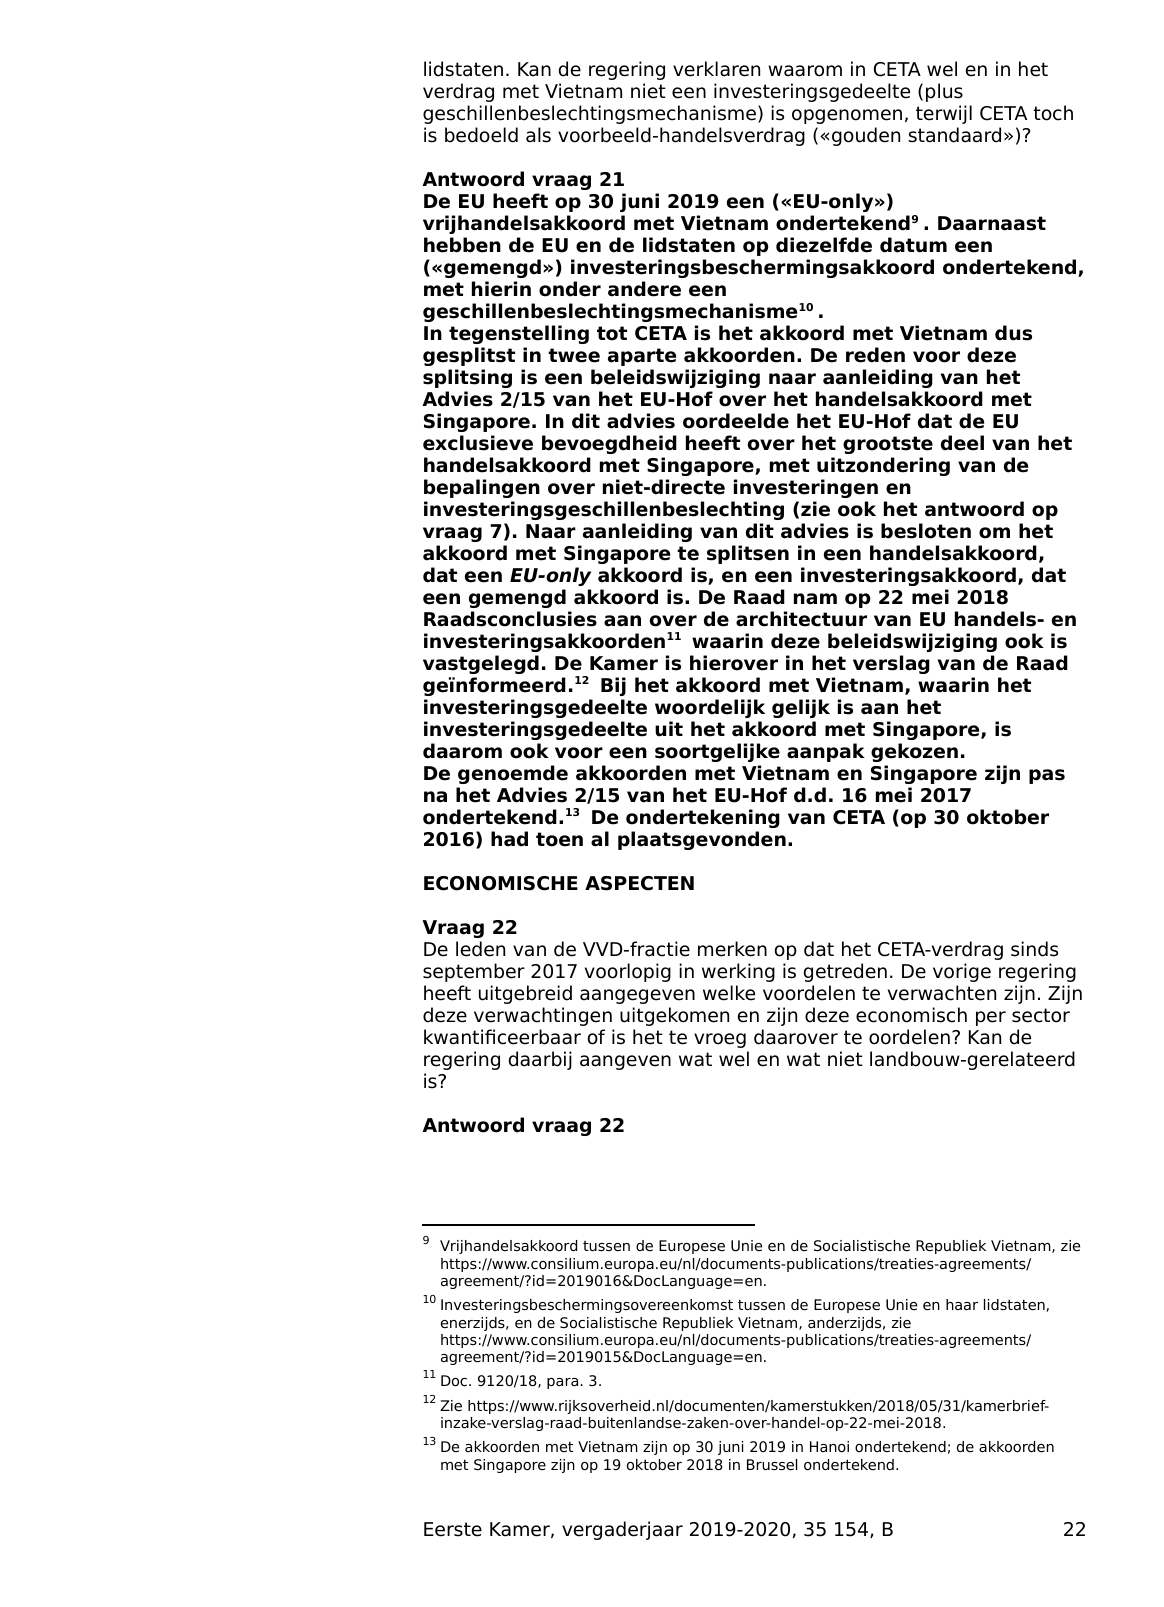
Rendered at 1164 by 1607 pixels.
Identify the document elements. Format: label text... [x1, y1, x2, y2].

text De genoemde akkoorden met Vietnam en Singapore zijn pas na het Advies 2/15 van het EU-Hof d.d. 16 mei 2017 ondertekend. De ondertekening van CETA (op 30 oktober 2016) had toen al plaatsgevonden. [422, 763, 1087, 851]
text In tegenstelling tot CETA is het akkoord met Vietnam dus gesplitst in twee aparte akkoorden. De reden voor deze splitsing is een beleidswijziging naar aanleiding van het Advies 2/15 van het EU-Hof over het handelsakkoord met Singapore. In dit advies oordeelde het EU-Hof dat de EU exclusieve bevoegdheid heeft over het grootste deel van het handelsakkoord met Singapore, met uitzondering van de bepalingen over niet-directe investeringen en investeringsgeschillenbeslechting (zie ook het antwoord op vraag 7). Naar aanleiding van dit advies is besloten om het akkoord met Singapore te splitsen in een handelsakkoord, dat een EU-only akkoord is, en een investeringsakkoord, dat een gemengd akkoord is. De Raad nam op 22 mei 2018 Raadsconclusies aan over de architectuur van EU handels- en investeringsakkoorden waarin deze beleidswijziging ook is vastgelegd. De Kamer is hierover in het verslag van de Raad geïnformeerd. Bij het akkoord met Vietnam, waarin het investeringsgedeelte woordelijk gelijk is aan het investeringsgedeelte uit het akkoord met Singapore, is daarom ook voor een soortgelijke aanpak gekozen. [422, 323, 1087, 763]
subtitle ECONOMISCHE ASPECTEN [422, 873, 1087, 895]
text Vraag 22 [422, 917, 1087, 939]
text De leden van de VVD-fractie merken op dat het CETA-verdrag sinds september 2017 voorlopig in werking is getreden. De vorige regering heeft uitgebreid aangegeven welke voordelen te verwachten zijn. Zijn deze verwachtingen uitgekomen en zijn deze economisch per sector kwantificeerbaar of is het te vroeg daarover te oordelen? Kan de regering daarbij aangeven wat wel en wat niet landbouw-gerelateerd is? [422, 939, 1087, 1093]
text Doc. 9120/18, para. 3. [422, 1368, 1087, 1391]
text lidstaten. Kan de regering verklaren waarom in CETA wel en in het verdrag met Vietnam niet een investeringsgedeelte (plus geschillenbeslechtingsmechanisme) is opgenomen, terwijl CETA toch is bedoeld als voorbeeld-handelsverdrag («gouden standaard»)? [422, 59, 1087, 147]
text De EU heeft op 30 juni 2019 een («EU-only») vrijhandelsakkoord met Vietnam ondertekend. Daarnaast hebben de EU en de lidstaten op diezelfde datum een («gemengd») investeringsbeschermingsakkoord ondertekend, met hierin onder andere een geschillenbeslechtingsmechanisme. [422, 191, 1087, 323]
text Investeringsbeschermingsovereenkomst tussen de Europese Unie en haar lidstaten, enerzijds, en de Socialistische Republiek Vietnam, anderzijds, zie https://www.consilium.europa.eu/nl/documents-publications/treaties-agreements/agreement/?id=2019015&DocLanguage=en. [422, 1293, 1087, 1366]
text Zie https://www.rijksoverheid.nl/documenten/kamerstukken/2018/05/31/kamerbrief-inzake-verslag-raad-buitenlandse-zaken-over-handel-op-22-mei-2018. [422, 1393, 1087, 1432]
text De akkoorden met Vietnam zijn op 30 juni 2019 in Hanoi ondertekend; de akkoorden met Singapore zijn op 19 oktober 2018 in Brussel ondertekend. [422, 1435, 1087, 1474]
text Antwoord vraag 22 [422, 1115, 1087, 1137]
text Antwoord vraag 21 [422, 169, 1087, 191]
text Vrijhandelsakkoord tussen de Europese Unie en de Socialistische Republiek Vietnam, zie https://www.consilium.europa.eu/nl/documents-publications/treaties-agreements/agreement/?id=2019016&DocLanguage=en. [422, 1234, 1087, 1290]
